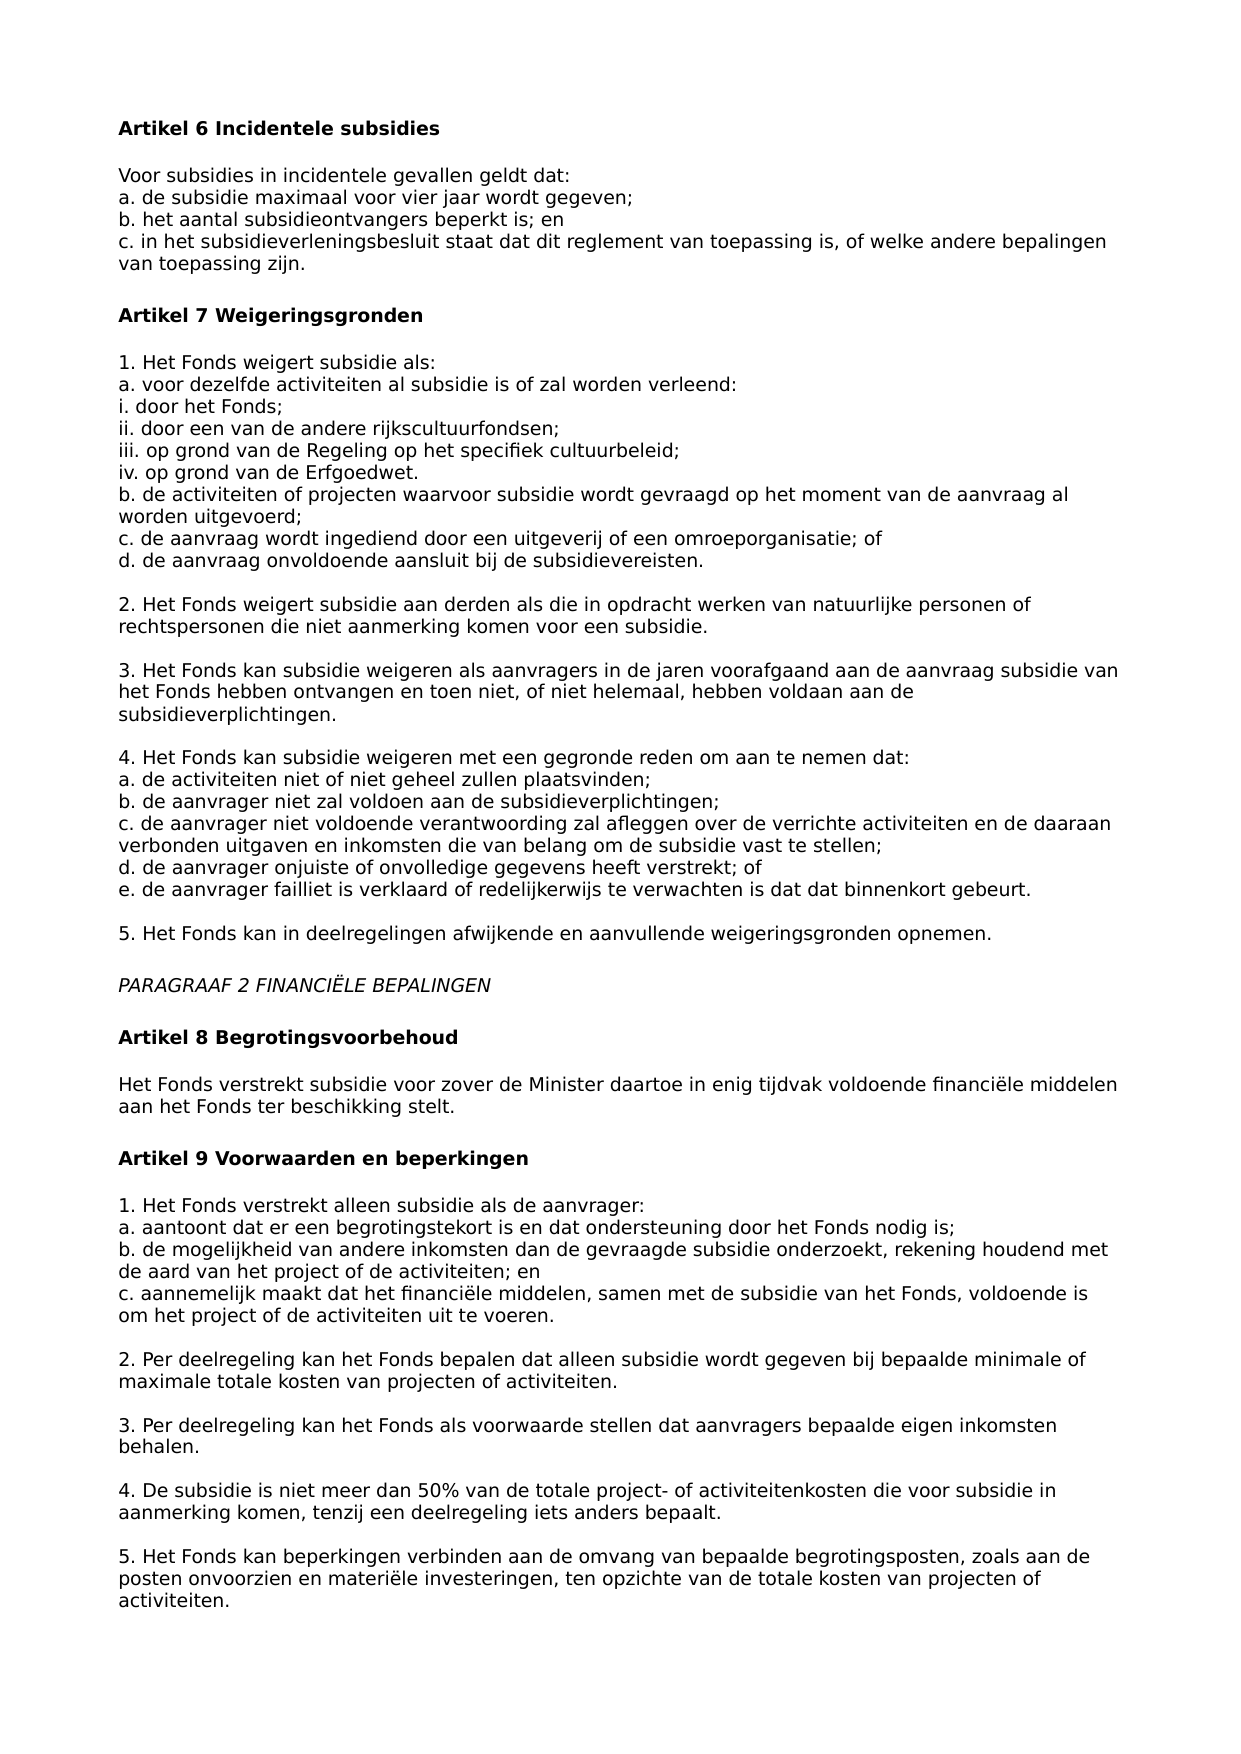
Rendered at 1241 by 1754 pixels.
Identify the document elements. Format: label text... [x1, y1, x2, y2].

text 3. Per deelregeling kan het Fonds als voorwaarde stellen dat aanvragers bepaalde eigen inkomsten behalen. [118, 1414, 1122, 1458]
text 4. De subsidie is niet meer dan 50% van de totale project- of activiteitenkosten die voor subsidie in aanmerking komen, tenzij een deelregeling iets anders bepaalt. [118, 1480, 1122, 1524]
text b. de mogelijkheid van andere inkomsten dan de gevraagde subsidie onderzoekt, rekening houdend met de aard van het project of de activiteiten; en [118, 1239, 1122, 1283]
text 1. Het Fonds verstrekt alleen subsidie als de aanvrager: [118, 1195, 1122, 1217]
text iv. op grond van de Erfgoedwet. [118, 462, 1122, 484]
text 1. Het Fonds weigert subsidie als: [118, 352, 1122, 374]
text 2. Per deelregeling kan het Fonds bepalen dat alleen subsidie wordt gegeven bij bepaalde minimale of maximale totale kosten van projecten of activiteiten. [118, 1349, 1122, 1393]
text a. voor dezelfde activiteiten al subsidie is of zal worden verleend: [118, 374, 1122, 396]
text 5. Het Fonds kan in deelregelingen afwijkende en aanvullende weigeringsgronden opnemen. [118, 923, 1122, 945]
subtitle Artikel 8 Begrotingsvoorbehoud [118, 1027, 1122, 1049]
subtitle Artikel 7 Weigeringsgronden [118, 305, 1122, 327]
text Het Fonds verstrekt subsidie voor zover de Minister daartoe in enig tijdvak voldoende financiële middelen aan het Fonds ter beschikking stelt. [118, 1074, 1122, 1118]
text 3. Het Fonds kan subsidie weigeren als aanvragers in de jaren voorafgaand aan de aanvraag subsidie van het Fonds hebben ontvangen en toen niet, of niet helemaal, hebben voldaan aan de subsidieverplichtingen. [118, 659, 1122, 725]
text iii. op grond van de Regeling op het specifiek cultuurbeleid; [118, 440, 1122, 462]
text 2. Het Fonds weigert subsidie aan derden als die in opdracht werken van natuurlijke personen of rechtspersonen die niet aanmerking komen voor een subsidie. [118, 594, 1122, 638]
text b. het aantal subsidieontvangers beperkt is; en [118, 209, 1122, 231]
text e. de aanvrager failliet is verklaard of redelijkerwijs te verwachten is dat dat binnenkort gebeurt. [118, 879, 1122, 901]
text d. de aanvraag onvoldoende aansluit bij de subsidievereisten. [118, 550, 1122, 572]
text d. de aanvrager onjuiste of onvolledige gegevens heeft verstrekt; of [118, 857, 1122, 879]
text 4. Het Fonds kan subsidie weigeren met een gegronde reden om aan te nemen dat: [118, 747, 1122, 769]
text i. door het Fonds; [118, 396, 1122, 418]
text c. de aanvraag wordt ingediend door een uitgeverij of een omroeporganisatie; of [118, 528, 1122, 550]
text Voor subsidies in incidentele gevallen geldt dat: [118, 165, 1122, 187]
text 5. Het Fonds kan beperkingen verbinden aan de omvang van bepaalde begrotingsposten, zoals aan de posten onvoorzien en materiële investeringen, ten opzichte van de totale kosten van projecten of activiteiten. [118, 1546, 1122, 1612]
text a. de activiteiten niet of niet geheel zullen plaatsvinden; [118, 769, 1122, 791]
text a. de subsidie maximaal voor vier jaar wordt gegeven; [118, 187, 1122, 209]
subtitle Artikel 6 Incidentele subsidies [118, 118, 1122, 140]
text c. de aanvrager niet voldoende verantwoording zal afleggen over de verrichte activiteiten en de daaraan verbonden uitgaven en inkomsten die van belang om de subsidie vast te stellen; [118, 813, 1122, 857]
text a. aantoont dat er een begrotingstekort is en dat ondersteuning door het Fonds nodig is; [118, 1217, 1122, 1239]
text c. aannemelijk maakt dat het financiële middelen, samen met de subsidie van het Fonds, voldoende is om het project of de activiteiten uit te voeren. [118, 1283, 1122, 1327]
text c. in het subsidieverleningsbesluit staat dat dit reglement van toepassing is, of welke andere bepalingen van toepassing zijn. [118, 231, 1122, 275]
text ii. door een van de andere rijkscultuurfondsen; [118, 418, 1122, 440]
text b. de aanvrager niet zal voldoen aan de subsidieverplichtingen; [118, 791, 1122, 813]
subtitle Artikel 9 Voorwaarden en beperkingen [118, 1148, 1122, 1170]
subtitle PARAGRAAF 2 FINANCIËLE BEPALINGEN [118, 975, 1122, 997]
text b. de activiteiten of projecten waarvoor subsidie wordt gevraagd op het moment van de aanvraag al worden uitgevoerd; [118, 484, 1122, 528]
